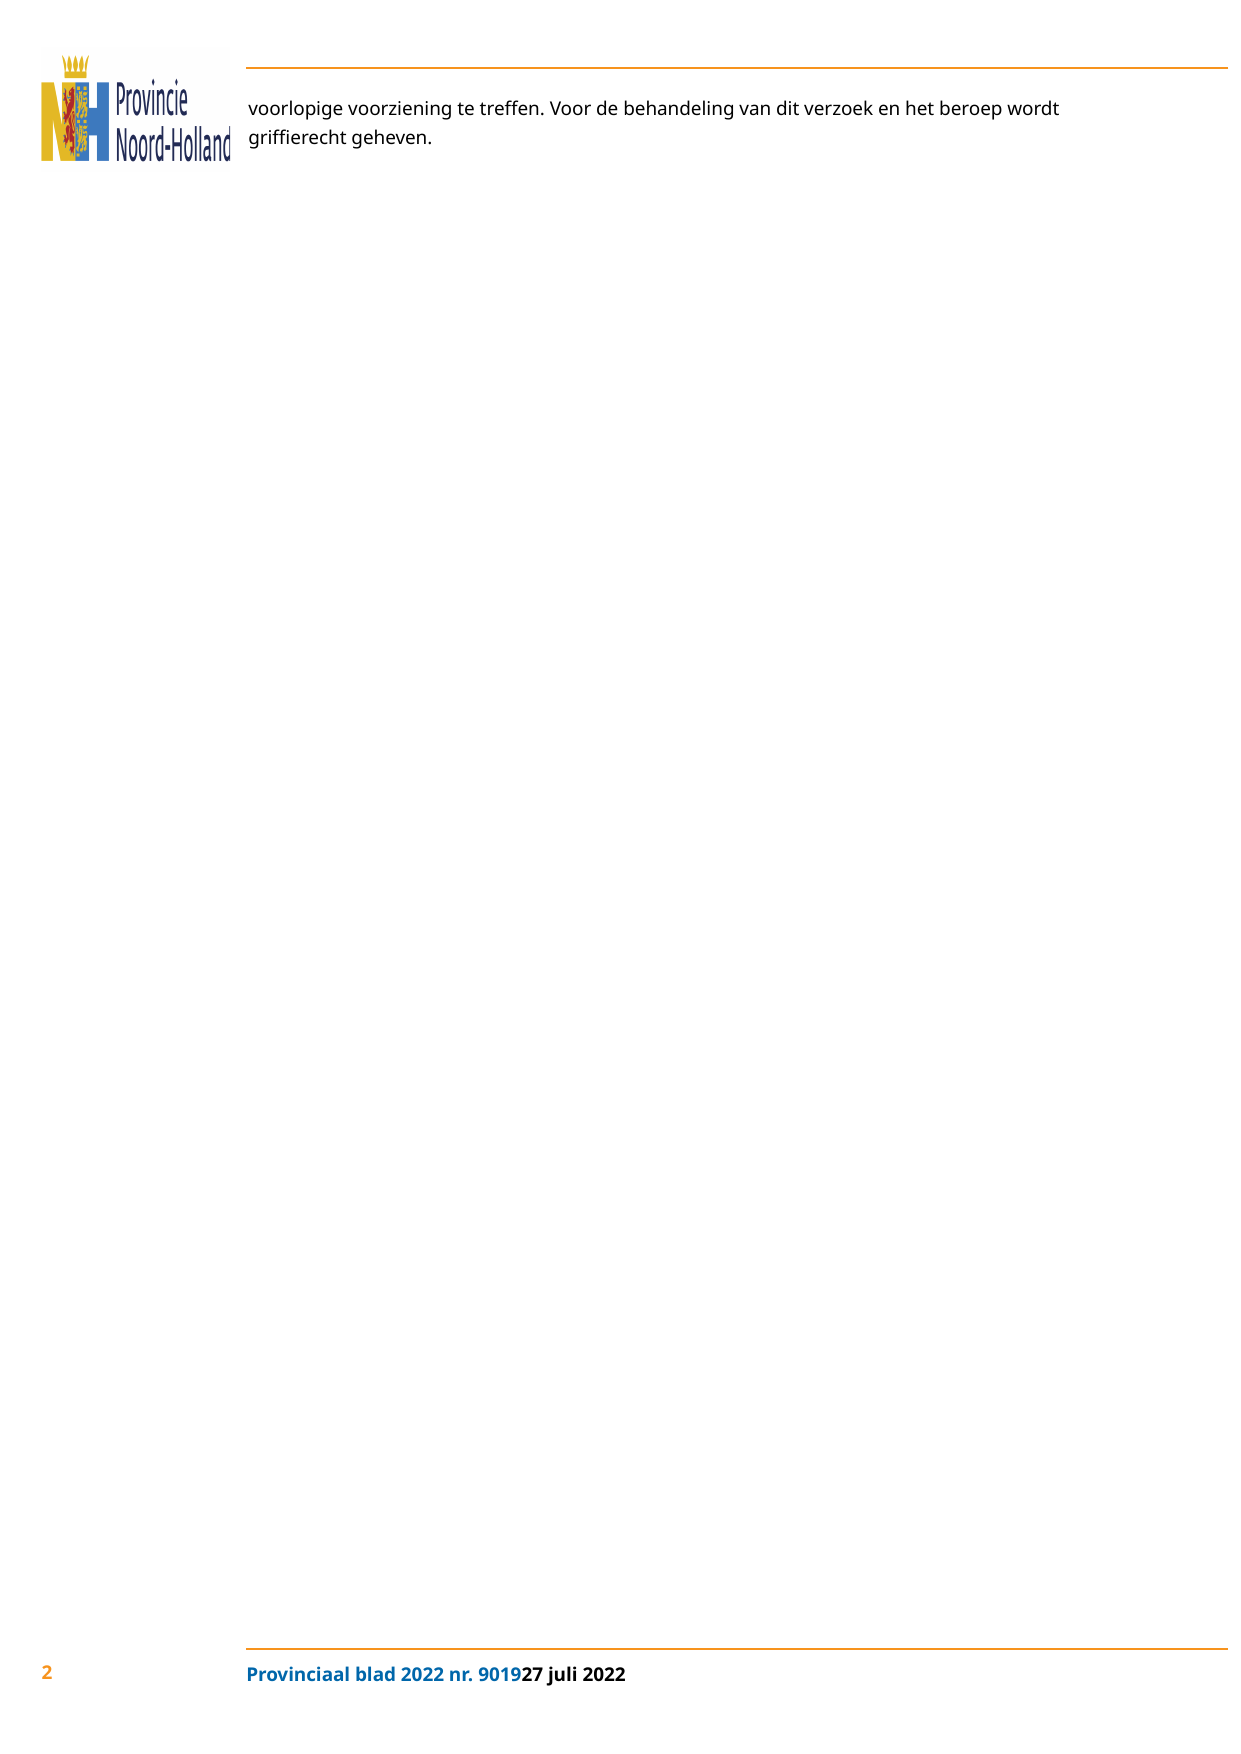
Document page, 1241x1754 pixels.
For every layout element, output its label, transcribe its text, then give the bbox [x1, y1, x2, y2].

text voorlopige voorziening te treffen. Voor de behandeling van dit verzoek en het beroep wordt griffierecht geheven. [248, 95, 1152, 150]
picture [41, 47, 231, 172]
